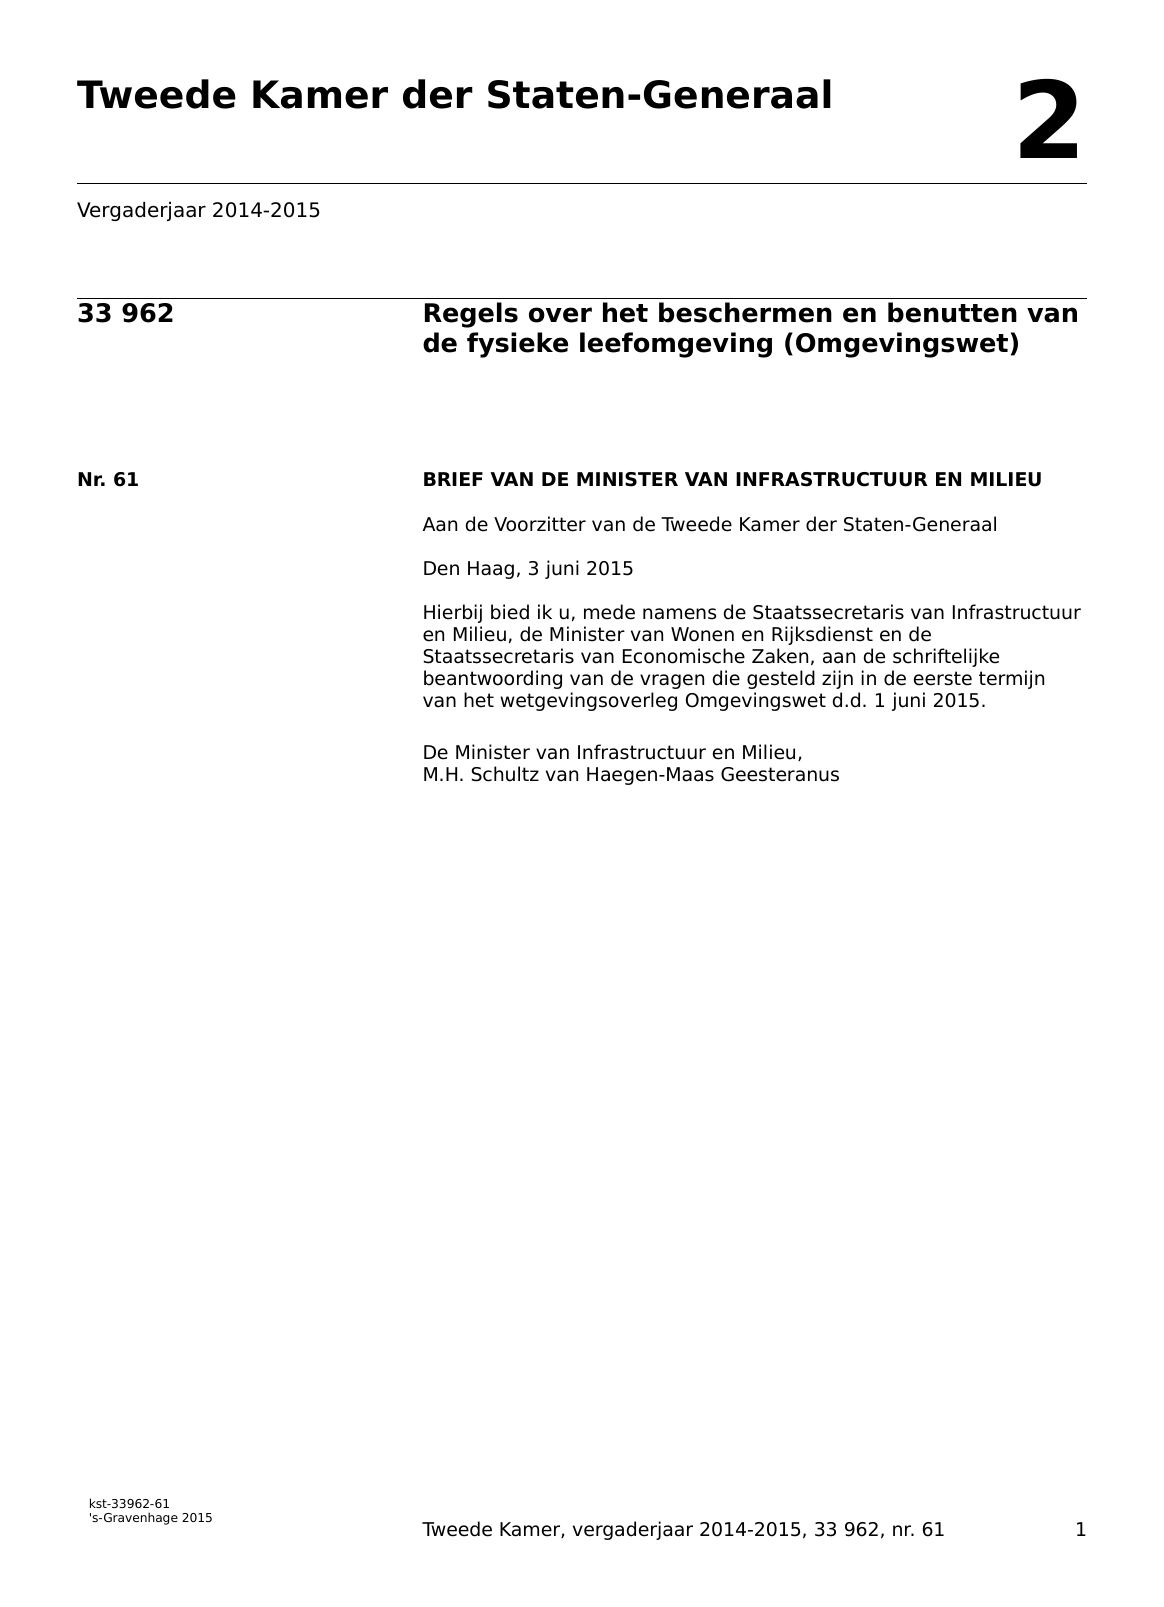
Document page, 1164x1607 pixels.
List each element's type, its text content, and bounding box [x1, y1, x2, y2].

text Aan de Voorzitter van de Tweede Kamer der Staten-Generaal [422, 513, 1087, 536]
text De Minister van Infrastructuur en Milieu, M.H. Schultz van Haegen-Maas Geesteranus [422, 742, 1087, 786]
table_header 2 [886, 59, 1087, 183]
table_cell Vergaderjaar 2014-2015 [77, 184, 1087, 298]
text kst-33962-61 [88, 1497, 323, 1511]
text 's-Gravenhage 2015 [88, 1511, 323, 1525]
table_header Tweede Kamer der Staten-Generaal [77, 59, 886, 183]
text Den Haag, 3 juni 2015 [422, 558, 1087, 580]
subtitle 33 962 Regels over het beschermen en benutten van de fysieke leefomgeving (Omgevingswet) [77, 299, 1087, 358]
subtitle Nr. 61 BRIEF VAN DE MINISTER VAN INFRASTRUCTUUR EN MILIEU [77, 469, 1087, 491]
text Hierbij bied ik u, mede namens de Staatssecretaris van Infrastructuur en Milieu, de Minister van Wonen en Rijksdienst en de Staatssecretaris van Economische Zaken, aan de schriftelijke beantwoording van de vragen die gesteld zijn in de eerste termijn van het wetgevingsoverleg Omgevingswet d.d. 1 juni 2015. [422, 602, 1087, 712]
